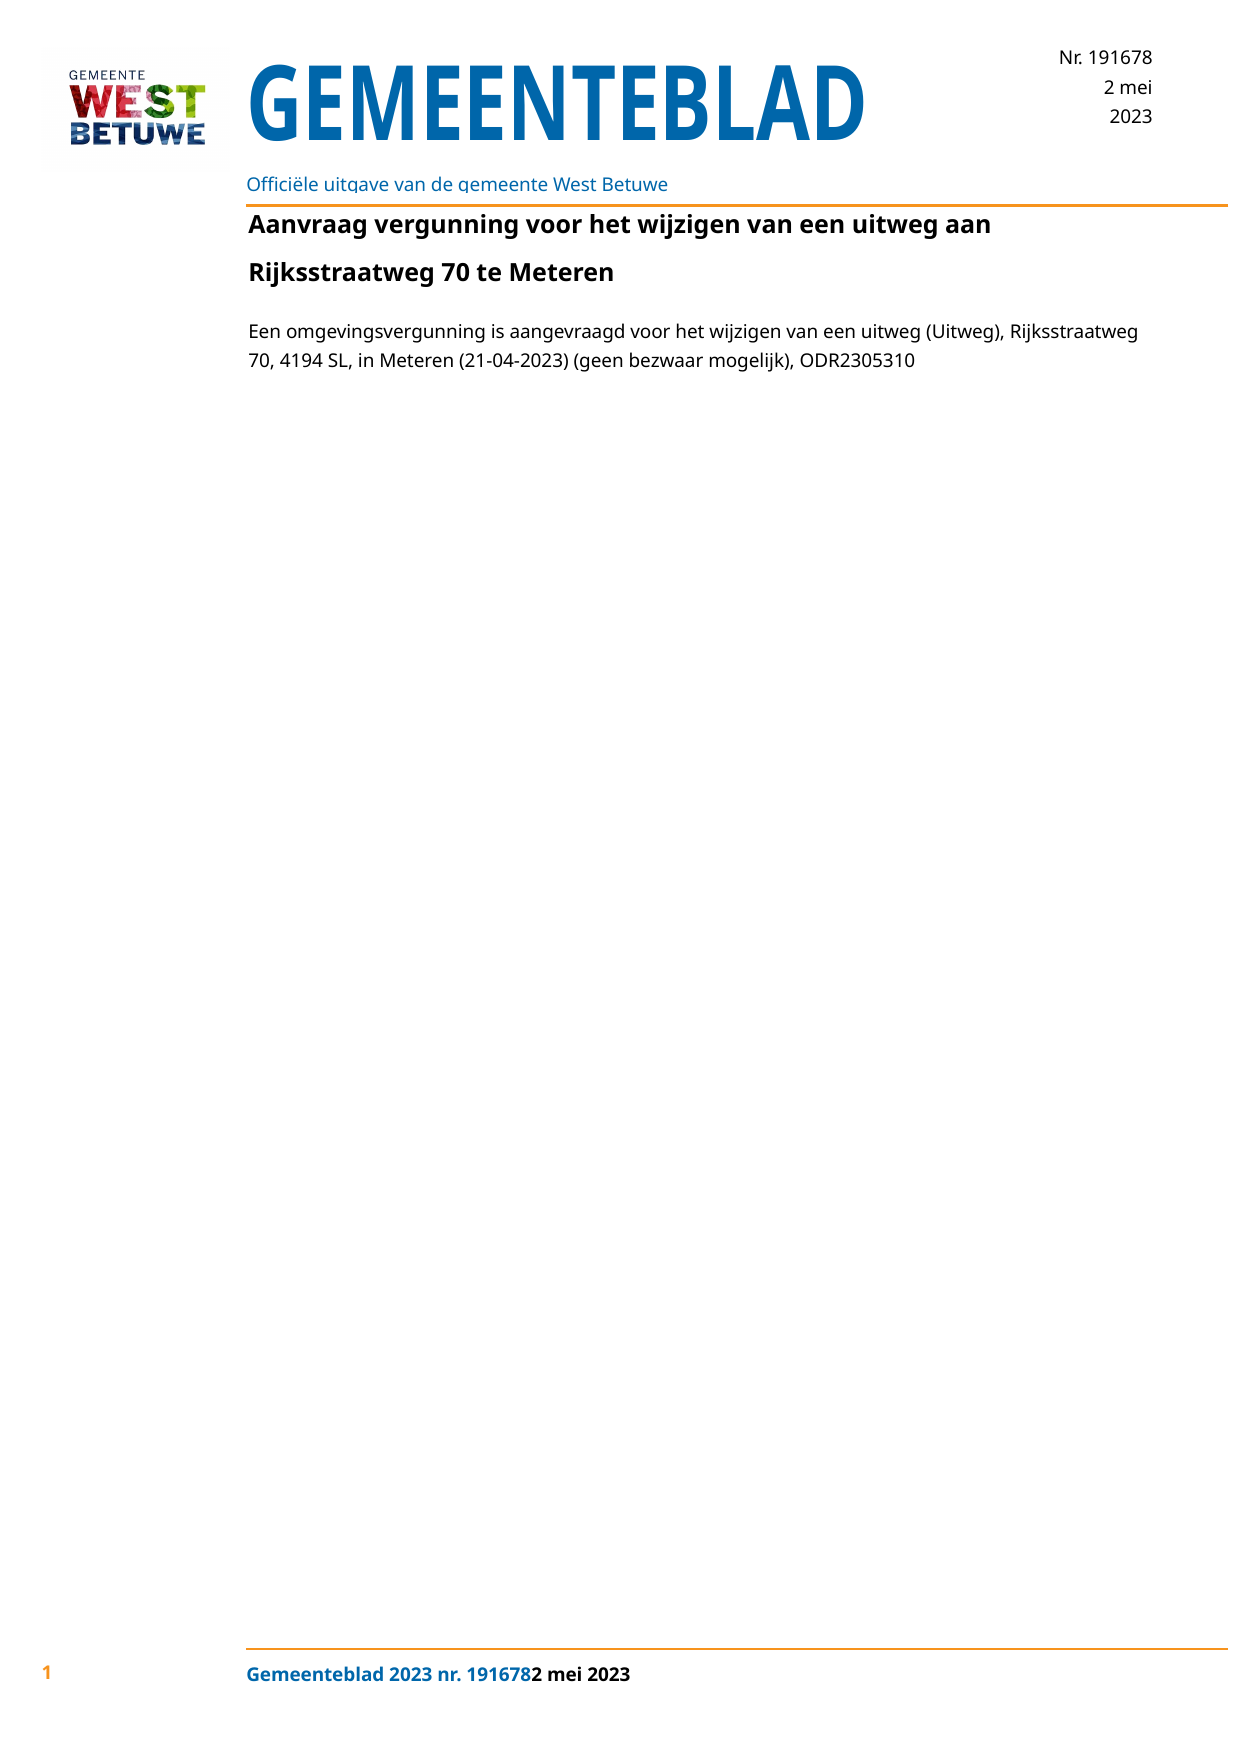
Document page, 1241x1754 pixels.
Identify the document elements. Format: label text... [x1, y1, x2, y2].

text Aanvraag vergunning voor het wijzigen van een uitweg aan Rijksstraatweg 70 te Meteren [248, 207, 1152, 288]
text Een omgevingsvergunning is aangevraagd voor het wijzigen van een uitweg (Uitweg), Rijksstraatweg 70, 4194 SL, in Meteren (21-04-2023) (geen bezwaar mogelijk), ODR2305310 [248, 318, 1152, 373]
picture [41, 47, 231, 172]
